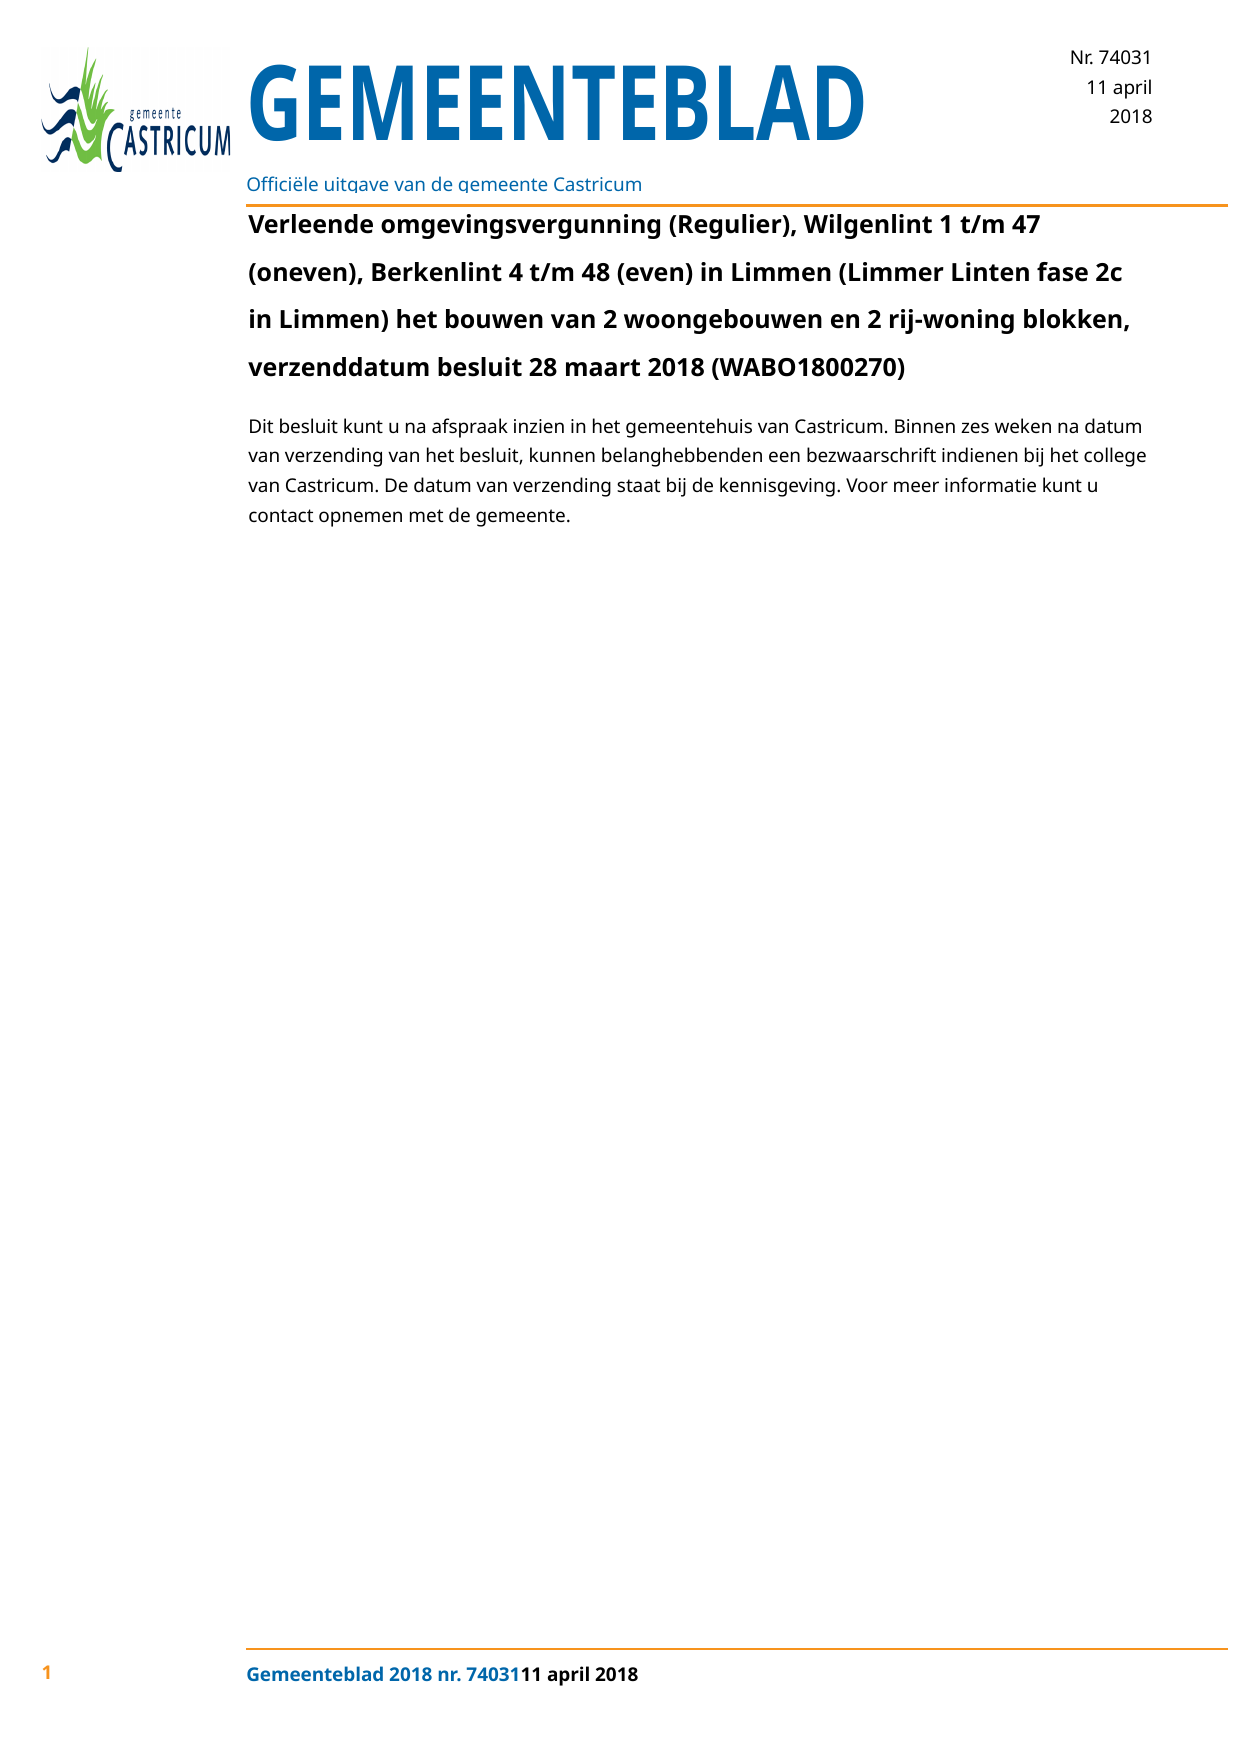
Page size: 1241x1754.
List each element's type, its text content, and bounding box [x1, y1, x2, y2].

text Dit besluit kunt u na afspraak inzien in het gemeentehuis van Castricum. Binnen zes weken na datum van verzending van het besluit, kunnen belanghebbenden een bezwaarschrift indienen bij het college van Castricum. De datum van verzending staat bij de kennisgeving. Voor meer informatie kunt u contact opnemen met de gemeente. [248, 413, 1152, 528]
picture [41, 47, 231, 172]
text Verleende omgevingsvergunning (Regulier), Wilgenlint 1 t/m 47 (oneven), Berkenlint 4 t/m 48 (even) in Limmen (Limmer Linten fase 2c in Limmen) het bouwen van 2 woongebouwen en 2 rij-woning blokken, verzenddatum besluit 28 maart 2018 (WABO1800270) [248, 207, 1152, 384]
